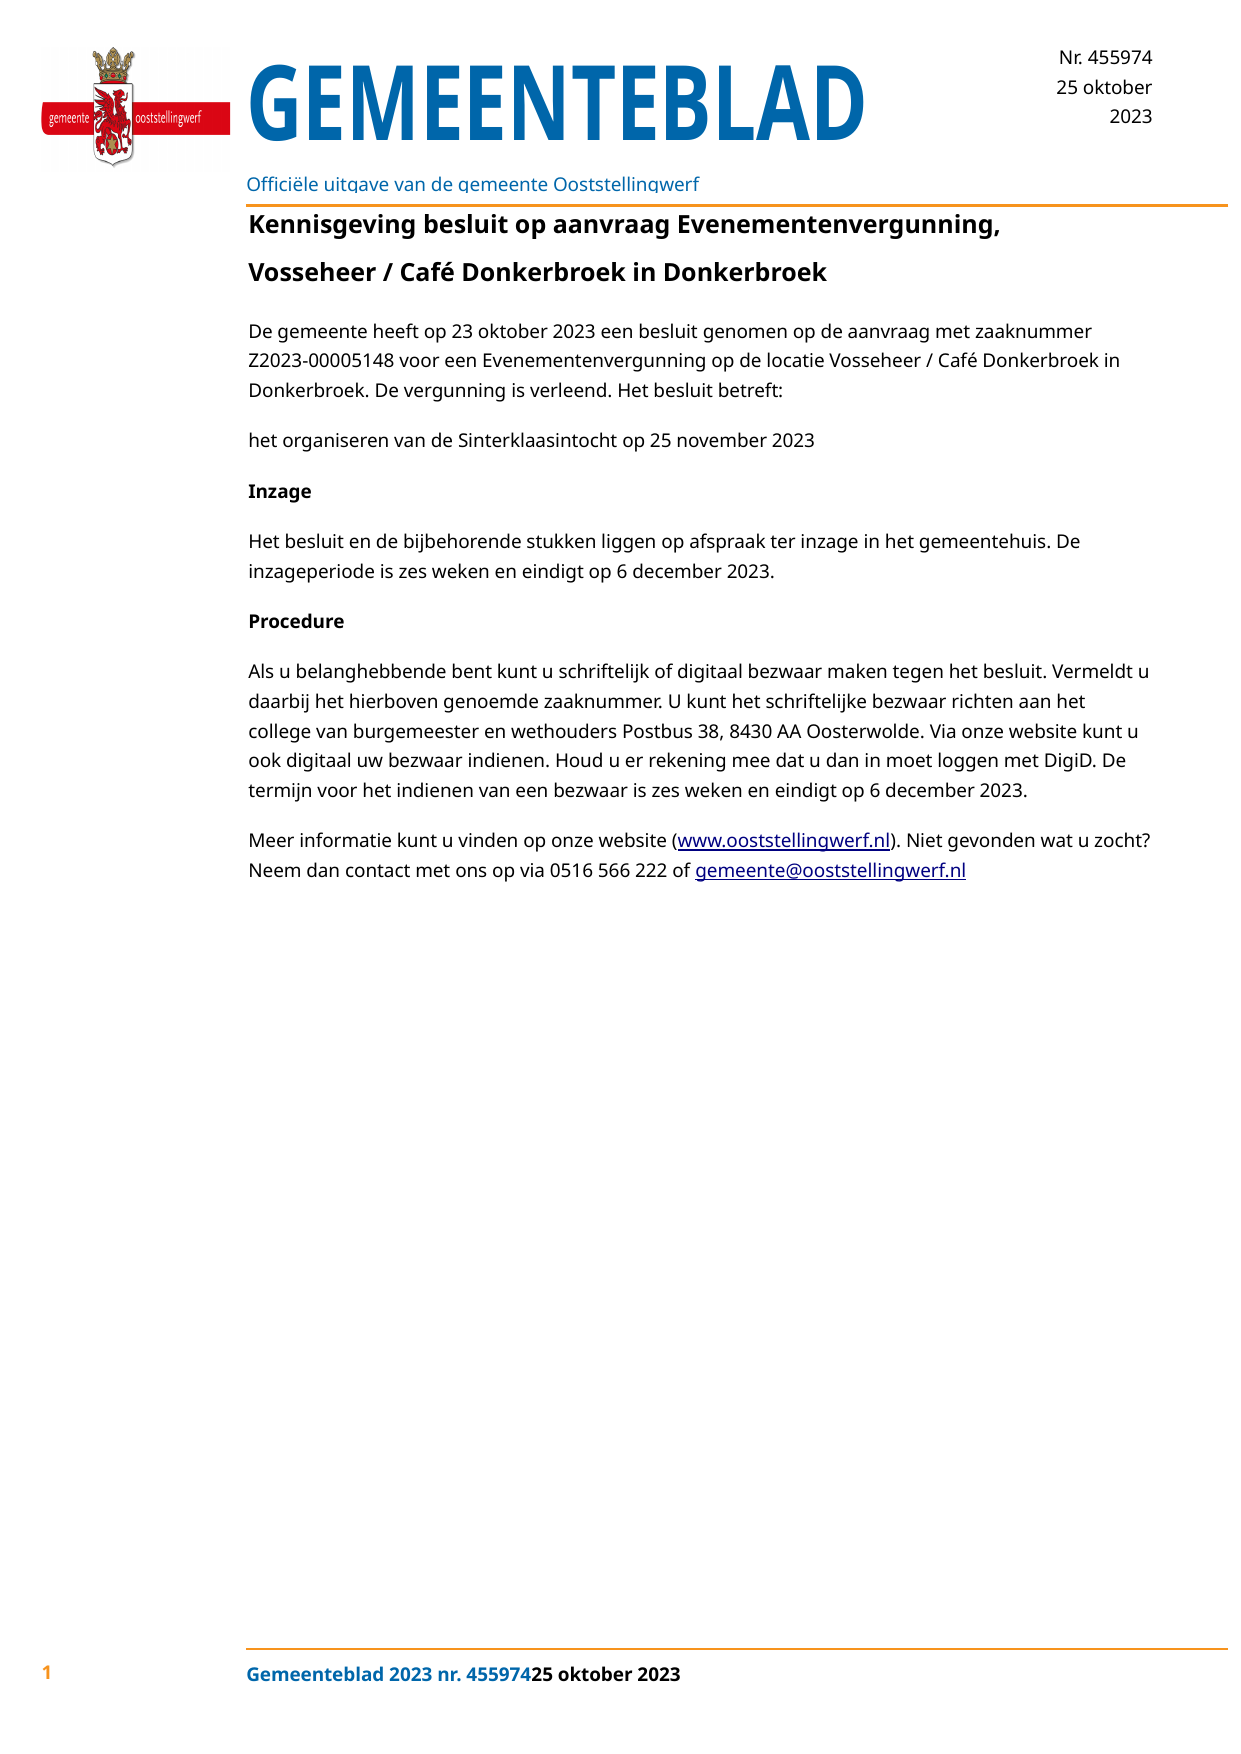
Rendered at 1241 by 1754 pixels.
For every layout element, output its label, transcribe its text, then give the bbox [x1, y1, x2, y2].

text Het besluit en de bijbehorende stukken liggen op afspraak ter inzage in het gemeentehuis. De inzageperiode is zes weken en eindigt op 6 december 2023. [248, 528, 1152, 584]
text De gemeente heeft op 23 oktober 2023 een besluit genomen op de aanvraag met zaaknummer Z2023-00005148 voor een Evenementenvergunning op de locatie Vosseheer / Café Donkerbroek in Donkerbroek. De vergunning is verleend. Het besluit betreft: [248, 318, 1152, 403]
text Als u belanghebbende bent kunt u schriftelijk of digitaal bezwaar maken tegen het besluit. Vermeldt u daarbij het hierboven genoemde zaaknummer. U kunt het schriftelijke bezwaar richten aan het college van burgemeester en wethouders Postbus 38, 8430 AA Oosterwolde. Via onze website kunt u ook digitaal uw bezwaar indienen. Houd u er rekening mee dat u dan in moet loggen met DigiD. De termijn voor het indienen van een bezwaar is zes weken en eindigt op 6 december 2023. [248, 659, 1152, 803]
text Meer informatie kunt u vinden op onze website (www.ooststellingwerf.nl). Niet gevonden wat u zocht? Neem dan contact met ons op via 0516 566 222 of gemeente@ooststellingwerf.nl [248, 827, 1152, 883]
text het organiseren van de Sinterklaasintocht op 25 november 2023 [248, 427, 1152, 453]
text Procedure [248, 608, 1152, 634]
picture [41, 47, 231, 172]
text Inzage [248, 478, 1152, 504]
text Kennisgeving besluit op aanvraag Evenementenvergunning, Vosseheer / Café Donkerbroek in Donkerbroek [248, 207, 1152, 288]
